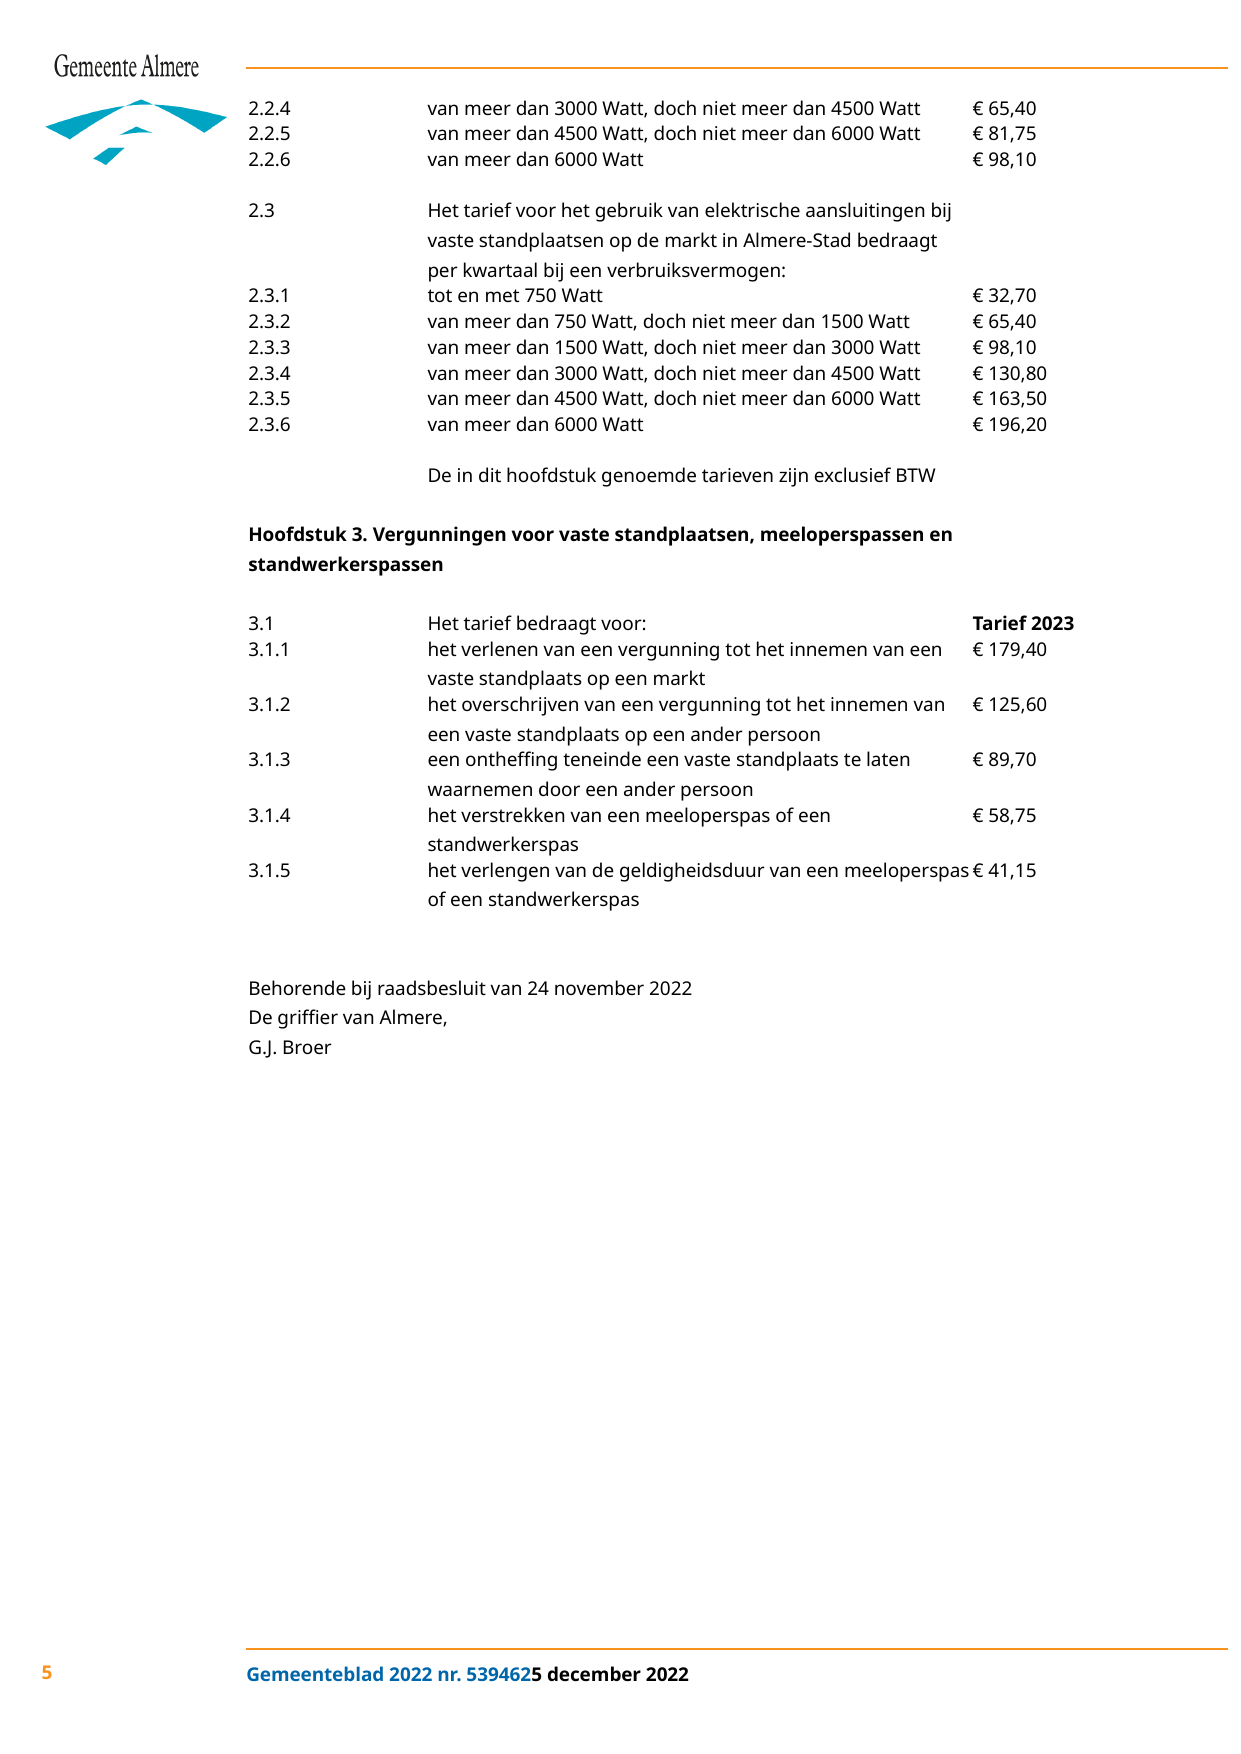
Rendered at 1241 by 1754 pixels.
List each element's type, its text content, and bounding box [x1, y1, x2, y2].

text De griffier van Almere, [248, 1004, 1152, 1030]
table_cell 2.3.1 [248, 283, 427, 308]
table_header 3.1 [248, 610, 427, 636]
table_cell [973, 437, 1152, 463]
table_cell 3.1.4 [248, 802, 427, 857]
table_cell € 125,60 [973, 691, 1152, 746]
table_cell € 32,70 [973, 283, 1152, 308]
table_cell van meer dan 4500 Watt, doch niet meer dan 6000 Watt [427, 386, 972, 411]
table_cell 2.2.6 [248, 146, 427, 172]
table_cell 2.3.2 [248, 308, 427, 334]
table_cell € 98,10 [973, 146, 1152, 172]
table_cell € 196,20 [973, 411, 1152, 437]
table_cell van meer dan 6000 Watt [427, 411, 972, 437]
table_cell € 65,40 [973, 95, 1152, 121]
table_cell [973, 172, 1152, 198]
table_cell [973, 198, 1152, 283]
table_header Het tarief bedraagt voor: [427, 610, 972, 636]
table_header Tarief 2023 [973, 610, 1152, 636]
table_cell 2.3 [248, 198, 427, 283]
table_cell het overschrijven van een vergunning tot het innemen van een vaste standplaats op een ander persoon [427, 691, 972, 746]
table_cell [427, 437, 972, 463]
picture [41, 47, 231, 172]
table_cell 2.3.3 [248, 334, 427, 360]
text Behorende bij raadsbesluit van 24 november 2022 [248, 975, 1152, 1001]
table_cell € 179,40 [973, 636, 1152, 691]
table_cell € 58,75 [973, 802, 1152, 857]
table_cell 3.1.1 [248, 636, 427, 691]
table_cell Het tarief voor het gebruik van elektrische aansluitingen bij vaste standplaatsen op de markt in Almere-Stad bedraagt per kwartaal bij een verbruiksvermogen: [427, 198, 972, 283]
table_cell 2.3.5 [248, 386, 427, 411]
table_cell 2.2.4 [248, 95, 427, 121]
table_cell het verlengen van de geldigheidsduur van een meeloperspas of een standwerkerspas [427, 857, 972, 912]
table_cell van meer dan 1500 Watt, doch niet meer dan 3000 Watt [427, 334, 972, 360]
table_cell van meer dan 4500 Watt, doch niet meer dan 6000 Watt [427, 121, 972, 146]
table_cell het verstrekken van een meeloperspas of een standwerkerspas [427, 802, 972, 857]
table_cell € 89,70 [973, 746, 1152, 802]
table_cell 3.1.5 [248, 857, 427, 912]
table_cell € 41,15 [973, 857, 1152, 912]
table_cell [427, 172, 972, 198]
table_cell tot en met 750 Watt [427, 283, 972, 308]
text Hoofdstuk 3. Vergunningen voor vaste standplaatsen, meeloperspassen en standwerkerspassen [248, 521, 1152, 577]
table_cell € 163,50 [973, 386, 1152, 411]
table_cell van meer dan 6000 Watt [427, 146, 972, 172]
table_cell De in dit hoofdstuk genoemde tarieven zijn exclusief BTW [427, 463, 972, 488]
table_cell 2.3.6 [248, 411, 427, 437]
table_cell 2.2.5 [248, 121, 427, 146]
table_cell € 98,10 [973, 334, 1152, 360]
table_cell een ontheffing teneinde een vaste standplaats te laten waarnemen door een ander persoon [427, 746, 972, 802]
table_cell [973, 463, 1152, 488]
table_cell 3.1.2 [248, 691, 427, 746]
table_cell [248, 172, 427, 198]
table_cell [248, 463, 427, 488]
table_cell van meer dan 3000 Watt, doch niet meer dan 4500 Watt [427, 95, 972, 121]
table_cell 2.3.4 [248, 360, 427, 386]
table_cell € 130,80 [973, 360, 1152, 386]
text G.J. Broer [248, 1034, 1152, 1060]
table_cell € 65,40 [973, 308, 1152, 334]
table_cell 3.1.3 [248, 746, 427, 802]
table_cell van meer dan 750 Watt, doch niet meer dan 1500 Watt [427, 308, 972, 334]
table_cell € 81,75 [973, 121, 1152, 146]
table_cell het verlenen van een vergunning tot het innemen van een vaste standplaats op een markt [427, 636, 972, 691]
table_cell [248, 437, 427, 463]
table_cell van meer dan 3000 Watt, doch niet meer dan 4500 Watt [427, 360, 972, 386]
